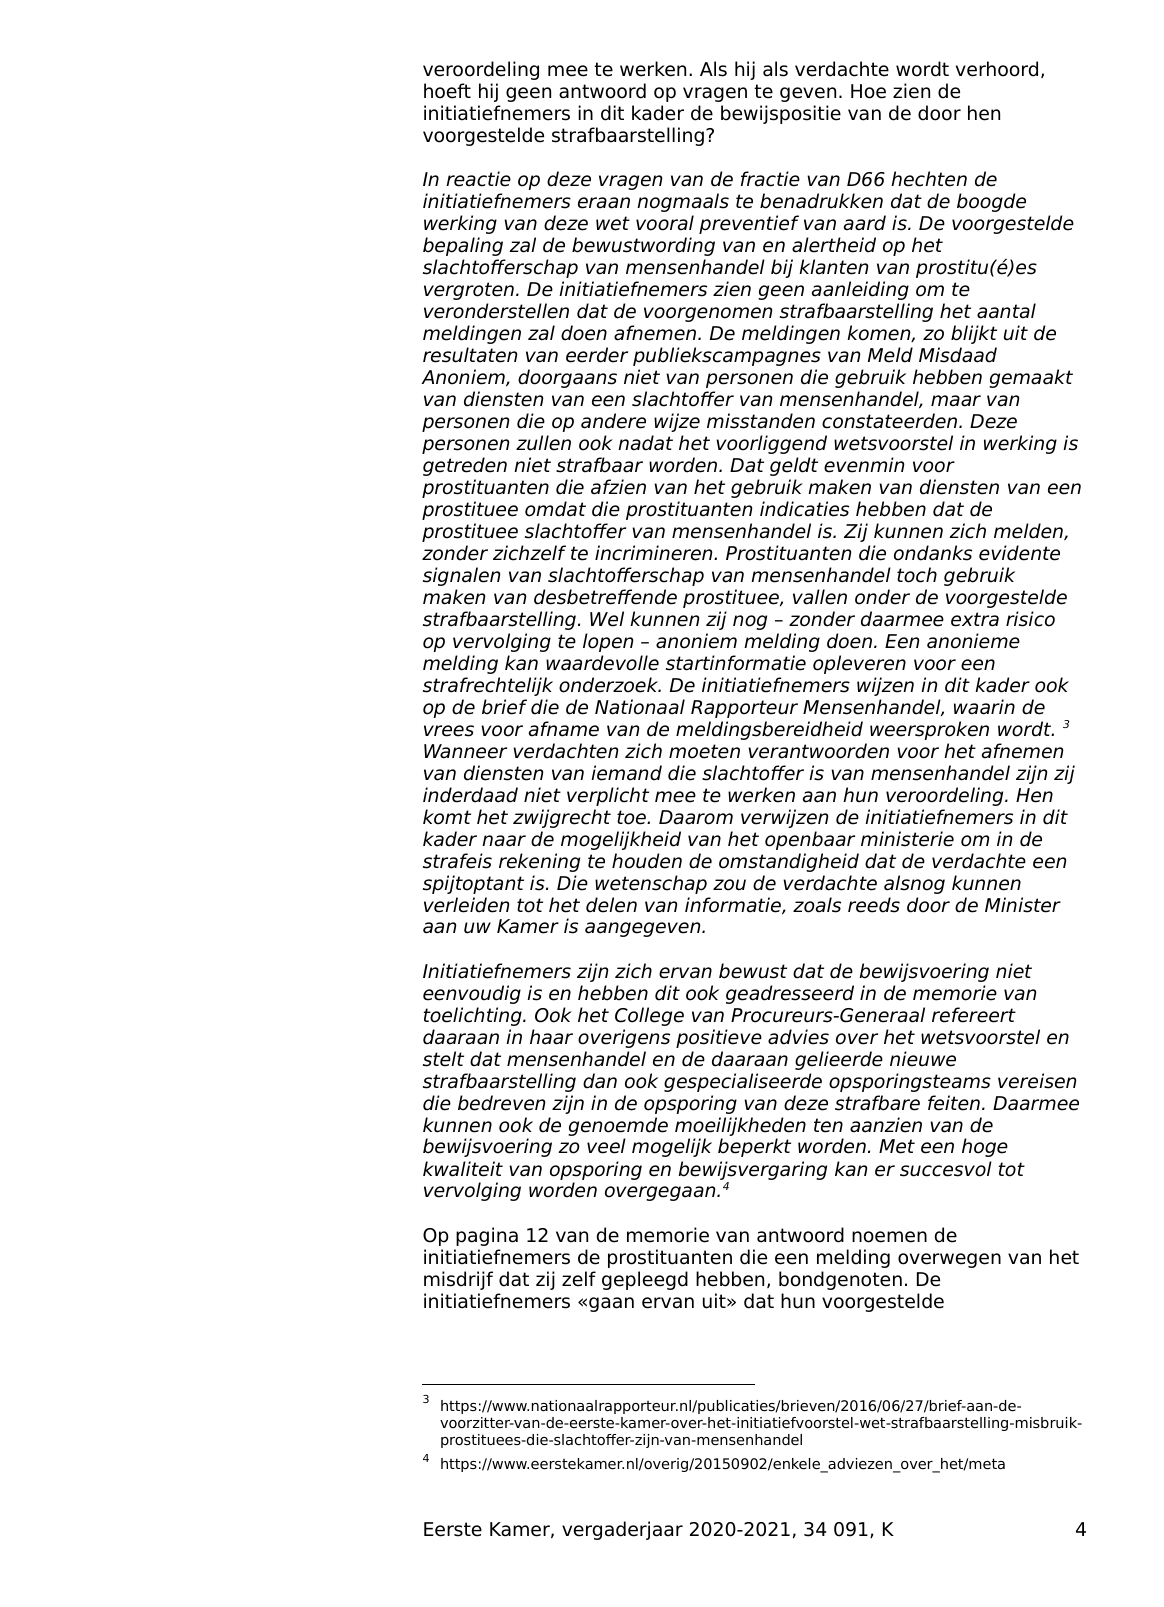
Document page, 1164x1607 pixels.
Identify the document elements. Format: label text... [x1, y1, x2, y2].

text https://www.nationaalrapporteur.nl/publicaties/brieven/2016/06/27/brief-aan-de-voorzitter-van-de-eerste-kamer-over-het-initiatiefvoorstel-wet-strafbaarstelling-misbruik-prostituees-die-slachtoffer-zijn-van-mensenhandel [422, 1393, 1087, 1449]
text Op pagina 12 van de memorie van antwoord noemen de initiatiefnemers de prostituanten die een melding overwegen van het misdrijf dat zij zelf gepleegd hebben, bondgenoten. De initiatiefnemers «gaan ervan uit» dat hun voorgestelde [422, 1224, 1087, 1312]
text In reactie op deze vragen van de fractie van D66 hechten de initiatiefnemers eraan nogmaals te benadrukken dat de boogde werking van deze wet vooral preventief van aard is. De voorgestelde bepaling zal de bewustwording van en alertheid op het slachtofferschap van mensenhandel bij klanten van prostitu(é)es vergroten. De initiatiefnemers zien geen aanleiding om te veronderstellen dat de voorgenomen strafbaarstelling het aantal meldingen zal doen afnemen. De meldingen komen, zo blijkt uit de resultaten van eerder publiekscampagnes van Meld Misdaad Anoniem, doorgaans niet van personen die gebruik hebben gemaakt van diensten van een slachtoffer van mensenhandel, maar van personen die op andere wijze misstanden constateerden. Deze personen zullen ook nadat het voorliggend wetsvoorstel in werking is getreden niet strafbaar worden. Dat geldt evenmin voor prostituanten die afzien van het gebruik maken van diensten van een prostituee omdat die prostituanten indicaties hebben dat de prostituee slachtoffer van mensenhandel is. Zij kunnen zich melden, zonder zichzelf te incrimineren. Prostituanten die ondanks evidente signalen van slachtofferschap van mensenhandel toch gebruik maken van desbetreffende prostituee, vallen onder de voorgestelde strafbaarstelling. Wel kunnen zij nog – zonder daarmee extra risico op vervolging te lopen – anoniem melding doen. Een anonieme melding kan waardevolle startinformatie opleveren voor een strafrechtelijk onderzoek. De initiatiefnemers wijzen in dit kader ook op de brief die de Nationaal Rapporteur Mensenhandel, waarin de vrees voor afname van de meldingsbereidheid weersproken wordt. [422, 169, 1087, 741]
text https://www.eerstekamer.nl/overig/20150902/enkele_adviezen_over_het/meta [422, 1452, 1087, 1474]
text Wanneer verdachten zich moeten verantwoorden voor het afnemen van diensten van iemand die slachtoffer is van mensenhandel zijn zij inderdaad niet verplicht mee te werken aan hun veroordeling. Hen komt het zwijgrecht toe. Daarom verwijzen de initiatiefnemers in dit kader naar de mogelijkheid van het openbaar ministerie om in de strafeis rekening te houden de omstandigheid dat de verdachte een spijtoptant is. Die wetenschap zou de verdachte alsnog kunnen verleiden tot het delen van informatie, zoals reeds door de Minister aan uw Kamer is aangegeven. [422, 741, 1087, 938]
text veroordeling mee te werken. Als hij als verdachte wordt verhoord, hoeft hij geen antwoord op vragen te geven. Hoe zien de initiatiefnemers in dit kader de bewijspositie van de door hen voorgestelde strafbaarstelling? [422, 59, 1087, 147]
text Initiatiefnemers zijn zich ervan bewust dat de bewijsvoering niet eenvoudig is en hebben dit ook geadresseerd in de memorie van toelichting. Ook het College van Procureurs-Generaal refereert daaraan in haar overigens positieve advies over het wetsvoorstel en stelt dat mensenhandel en de daaraan gelieerde nieuwe strafbaarstelling dan ook gespecialiseerde opsporingsteams vereisen die bedreven zijn in de opsporing van deze strafbare feiten. Daarmee kunnen ook de genoemde moeilijkheden ten aanzien van de bewijsvoering zo veel mogelijk beperkt worden. Met een hoge kwaliteit van opsporing en bewijsvergaring kan er succesvol tot vervolging worden overgegaan. [422, 961, 1087, 1202]
